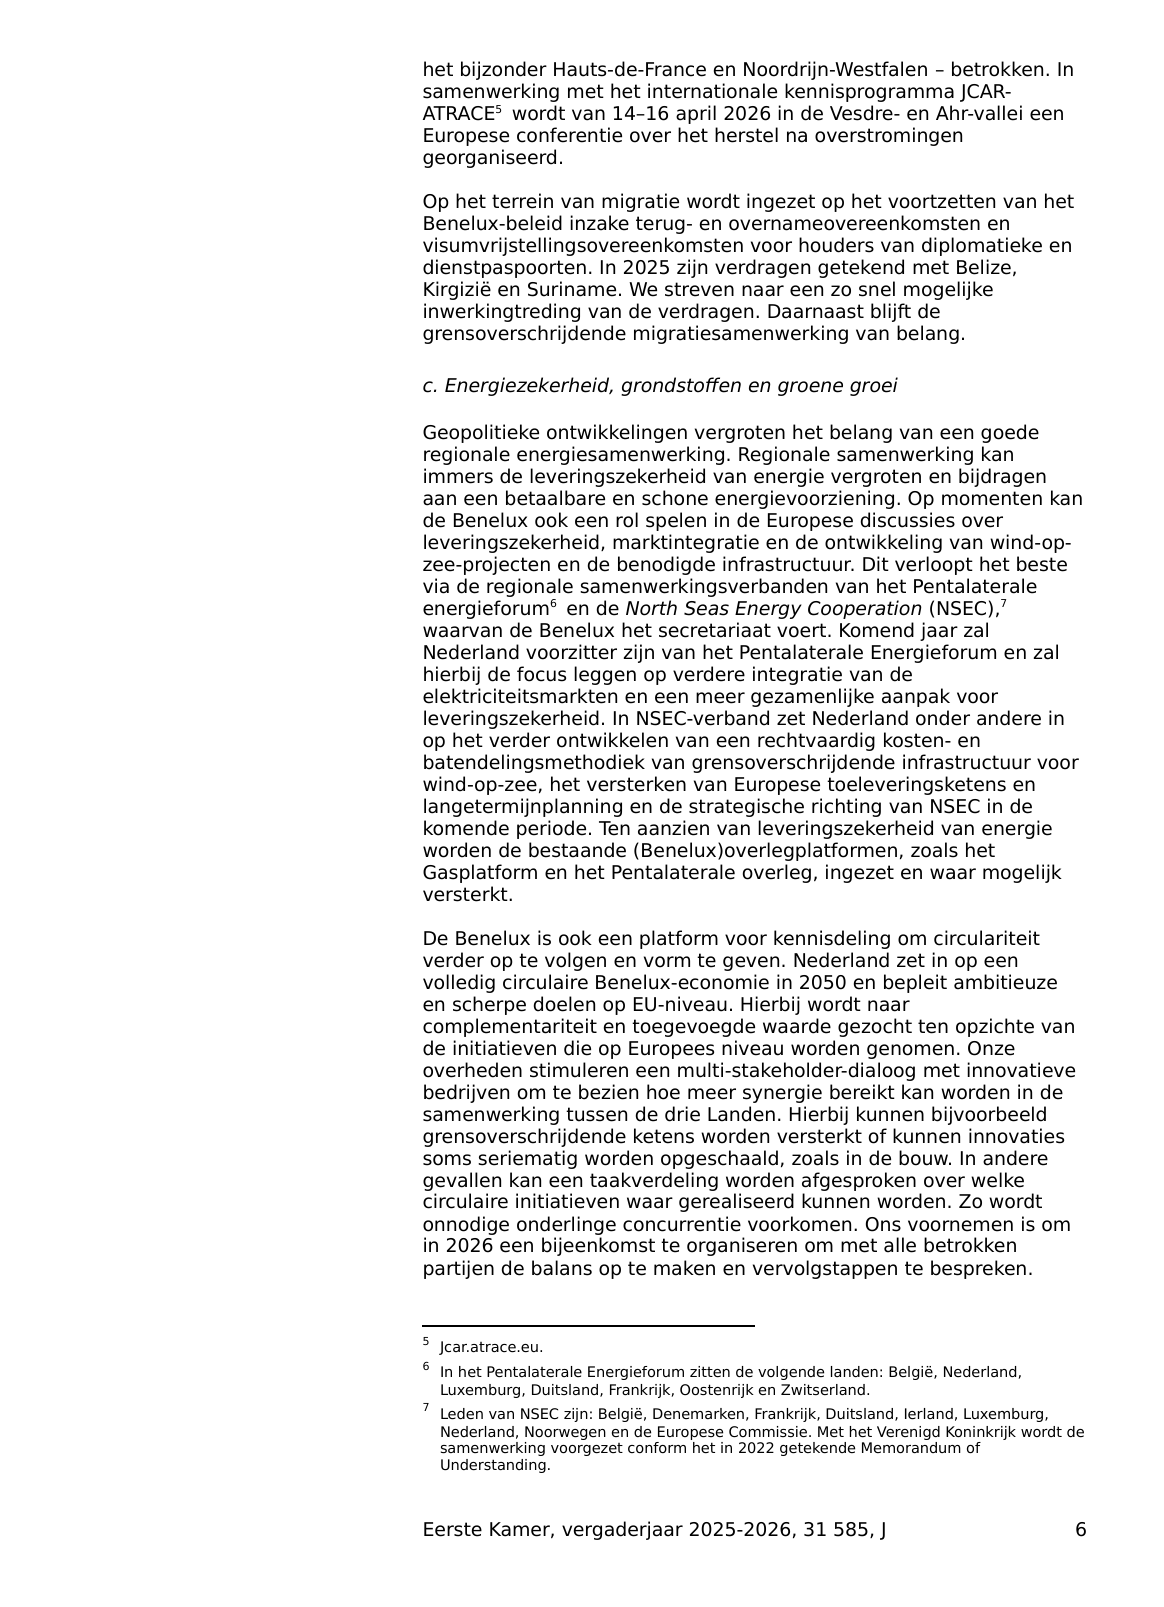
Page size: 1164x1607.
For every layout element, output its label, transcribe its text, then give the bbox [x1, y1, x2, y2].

text De Benelux is ook een platform voor kennisdeling om circulariteit verder op te volgen en vorm te geven. Nederland zet in op een volledig circulaire Benelux-economie in 2050 en bepleit ambitieuze en scherpe doelen op EU-niveau. Hierbij wordt naar complementariteit en toegevoegde waarde gezocht ten opzichte van de initiatieven die op Europees niveau worden genomen. Onze overheden stimuleren een multi-stakeholder-dialoog met innovatieve bedrijven om te bezien hoe meer synergie bereikt kan worden in de samenwerking tussen de drie Landen. Hierbij kunnen bijvoorbeeld grensoverschrijdende ketens worden versterkt of kunnen innovaties soms seriematig worden opgeschaald, zoals in de bouw. In andere gevallen kan een taakverdeling worden afgesproken over welke circulaire initiatieven waar gerealiseerd kunnen worden. Zo wordt onnodige onderlinge concurrentie voorkomen. Ons voornemen is om in 2026 een bijeenkomst te organiseren om met alle betrokken partijen de balans op te maken en vervolgstappen te bespreken. [422, 928, 1087, 1279]
text Leden van NSEC zijn: België, Denemarken, Frankrijk, Duitsland, Ierland, Luxemburg, Nederland, Noorwegen en de Europese Commissie. Met het Verenigd Koninkrijk wordt de samenwerking voorgezet conform het in 2022 getekende Memorandum of Understanding. [422, 1402, 1087, 1474]
text Op het terrein van migratie wordt ingezet op het voortzetten van het Benelux-beleid inzake terug- en overnameovereenkomsten en visumvrijstellingsovereenkomsten voor houders van diplomatieke en dienstpaspoorten. In 2025 zijn verdragen getekend met Belize, Kirgizië en Suriname. We streven naar een zo snel mogelijke inwerkingtreding van de verdragen. Daarnaast blijft de grensoverschrijdende migratiesamenwerking van belang. [422, 191, 1087, 345]
subtitle c. Energiezekerheid, grondstoffen en groene groei [422, 375, 1087, 397]
text het bijzonder Hauts-de-France en Noordrijn-Westfalen – betrokken. In samenwerking met het internationale kennisprogramma JCAR-ATRACE wordt van 14–16 april 2026 in de Vesdre- en Ahr-vallei een Europese conferentie over het herstel na overstromingen georganiseerd. [422, 59, 1087, 169]
text Geopolitieke ontwikkelingen vergroten het belang van een goede regionale energiesamenwerking. Regionale samenwerking kan immers de leveringszekerheid van energie vergroten en bijdragen aan een betaalbare en schone energievoorziening. Op momenten kan de Benelux ook een rol spelen in de Europese discussies over leveringszekerheid, marktintegratie en de ontwikkeling van wind-op-zee-projecten en de benodigde infrastructuur. Dit verloopt het beste via de regionale samenwerkingsverbanden van het Pentalaterale energieforum en de North Seas Energy Cooperation (NSEC), waarvan de Benelux het secretariaat voert. Komend jaar zal Nederland voorzitter zijn van het Pentalaterale Energieforum en zal hierbij de focus leggen op verdere integratie van de elektriciteitsmarkten en een meer gezamenlijke aanpak voor leveringszekerheid. In NSEC-verband zet Nederland onder andere in op het verder ontwikkelen van een rechtvaardig kosten- en batendelingsmethodiek van grensoverschrijdende infrastructuur voor wind-op-zee, het versterken van Europese toeleveringsketens en langetermijnplanning en de strategische richting van NSEC in de komende periode. Ten aanzien van leveringszekerheid van energie worden de bestaande (Benelux)overlegplatformen, zoals het Gasplatform en het Pentalaterale overleg, ingezet en waar mogelijk versterkt. [422, 422, 1087, 906]
text In het Pentalaterale Energieforum zitten de volgende landen: België, Nederland, Luxemburg, Duitsland, Frankrijk, Oostenrijk en Zwitserland. [422, 1360, 1087, 1399]
text Jcar.atrace.eu. [422, 1335, 1087, 1357]
